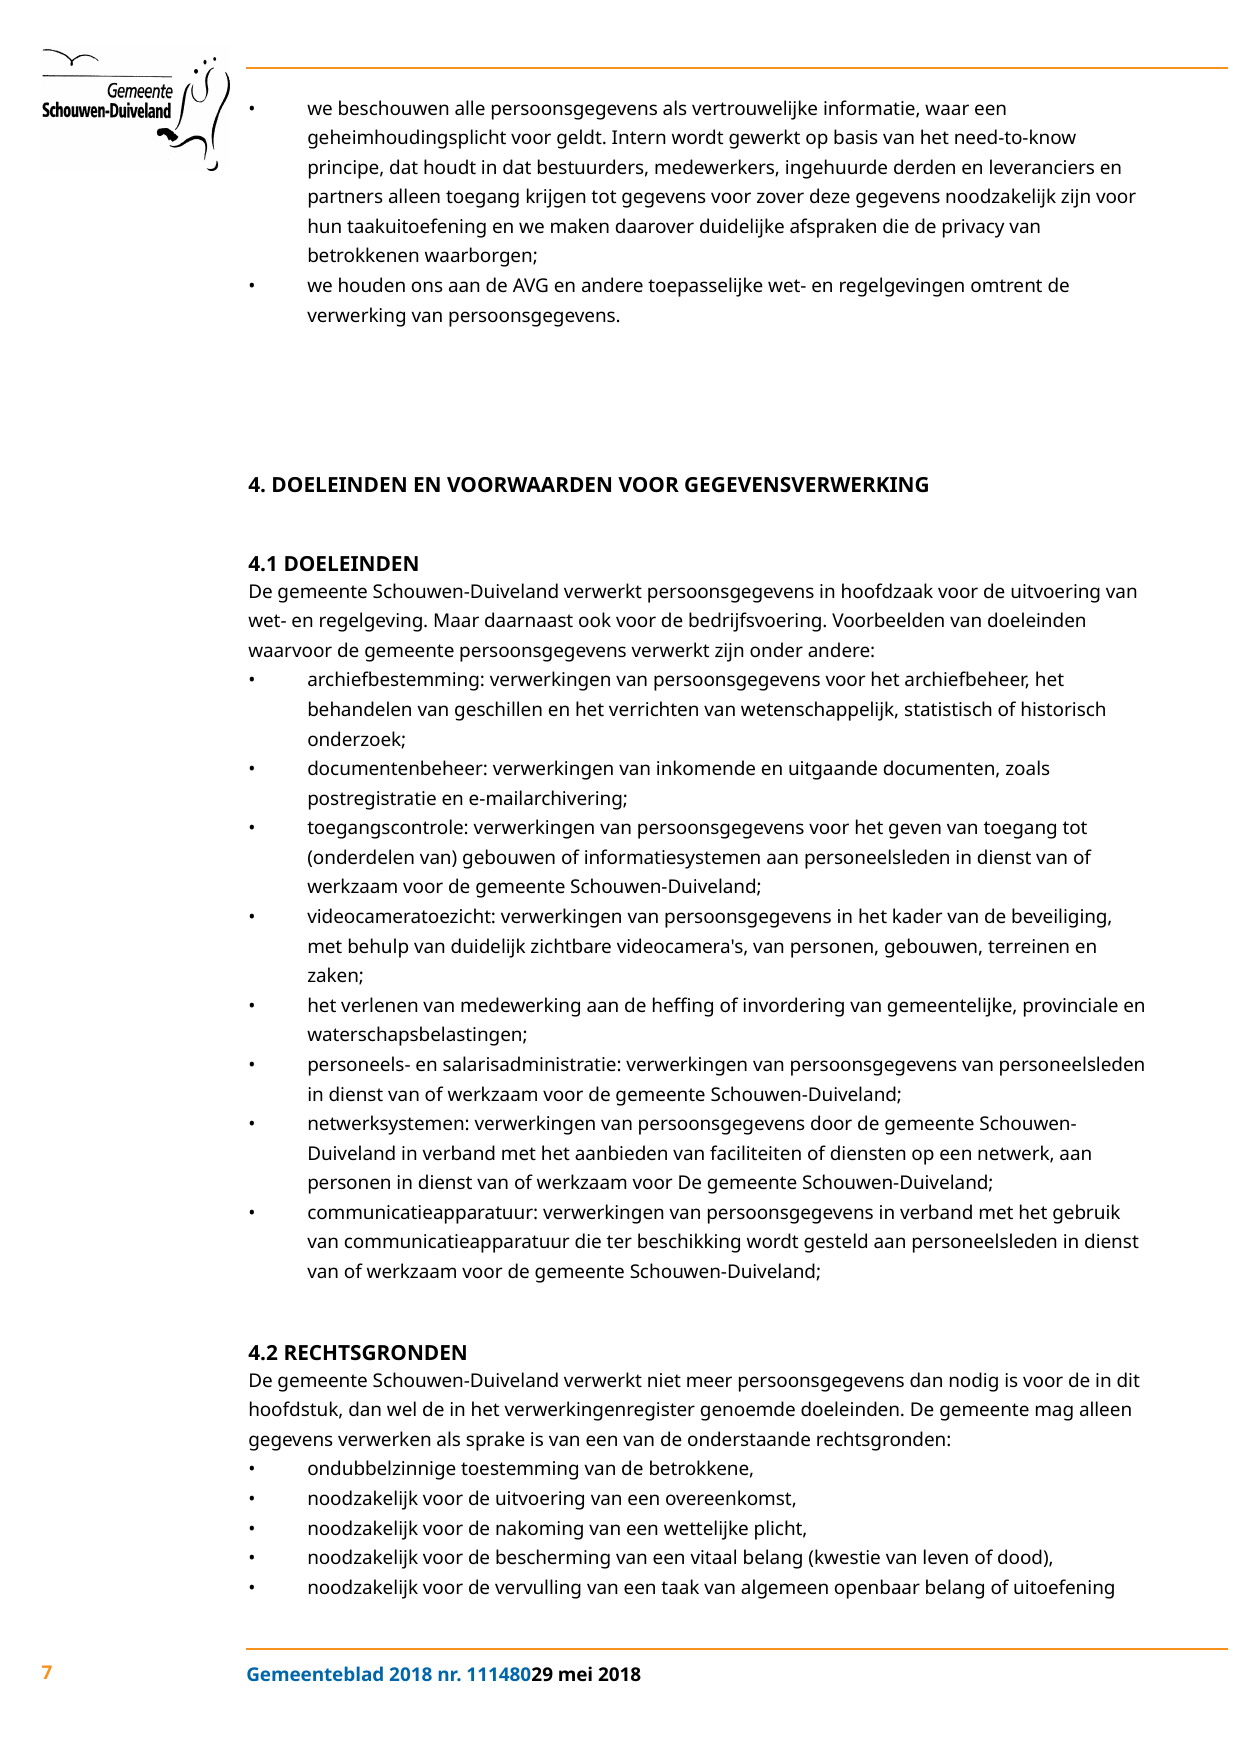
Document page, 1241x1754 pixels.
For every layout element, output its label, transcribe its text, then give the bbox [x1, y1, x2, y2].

list we beschouwen alle persoonsgegevens als vertrouwelijke informatie, waar een geheimhoudingsplicht voor geldt. Intern wordt gewerkt op basis van het need-to-know principe, dat houdt in dat bestuurders, medewerkers, ingehuurde derden en leveranciers en partners alleen toegang krijgen tot gegevens voor zover deze gegevens noodzakelijk zijn voor hun taakuitoefening en we maken daarover duidelijke afspraken die de privacy van betrokkenen waarborgen; [248, 95, 1152, 268]
text 4. DOELEINDEN EN VOORWAARDEN VOOR GEGEVENSVERWERKING [248, 471, 1152, 499]
list documentenbeheer: verwerkingen van inkomende en uitgaande documenten, zoals postregistratie en e-mailarchivering; [248, 755, 1152, 811]
list we houden ons aan de AVG en andere toepasselijke wet- en regelgevingen omtrent de verwerking van persoonsgegevens. [248, 272, 1152, 328]
list archiefbestemming: verwerkingen van persoonsgegevens voor het archiefbeheer, het behandelen van geschillen en het verrichten van wetenschappelijk, statistisch of historisch onderzoek; [248, 667, 1152, 752]
list noodzakelijk voor de vervulling van een taak van algemeen openbaar belang of uitoefening [248, 1574, 1152, 1599]
list noodzakelijk voor de bescherming van een vitaal belang (kwestie van leven of dood), [248, 1544, 1152, 1570]
list netwerksystemen: verwerkingen van persoonsgegevens door de gemeente Schouwen-Duiveland in verband met het aanbieden van faciliteiten of diensten op een netwerk, aan personen in dienst van of werkzaam voor De gemeente Schouwen-Duiveland; [248, 1110, 1152, 1195]
text 4.1 DOELEINDEN [248, 549, 1152, 578]
list videocameratoezicht: verwerkingen van persoonsgegevens in het kader van de beveiliging, met behulp van duidelijk zichtbare videocamera's, van personen, gebouwen, terreinen en zaken; [248, 903, 1152, 988]
list personeels- en salarisadministratie: verwerkingen van persoonsgegevens van personeelsleden in dienst van of werkzaam voor de gemeente Schouwen-Duiveland; [248, 1051, 1152, 1107]
text De gemeente Schouwen-Duiveland verwerkt niet meer persoonsgegevens dan nodig is voor de in dit hoofdstuk, dan wel de in het verwerkingenregister genoemde doeleinden. De gemeente mag alleen gegevens verwerken als sprake is van een van de onderstaande rechtsgronden: [248, 1367, 1152, 1452]
list ondubbelzinnige toestemming van de betrokkene, [248, 1456, 1152, 1481]
text De gemeente Schouwen-Duiveland verwerkt persoonsgegevens in hoofdzaak voor de uitvoering van wet- en regelgeving. Maar daarnaast ook voor de bedrijfsvoering. Voorbeelden van doeleinden waarvoor de gemeente persoonsgegevens verwerkt zijn onder andere: [248, 578, 1152, 663]
list het verlenen van medewerking aan de heffing of invordering van gemeentelijke, provinciale en waterschapsbelastingen; [248, 992, 1152, 1047]
text 4.2 RECHTSGRONDEN [248, 1338, 1152, 1367]
list noodzakelijk voor de nakoming van een wettelijke plicht, [248, 1515, 1152, 1540]
list noodzakelijk voor de uitvoering van een overeenkomst, [248, 1485, 1152, 1511]
list toegangscontrole: verwerkingen van persoonsgegevens voor het geven van toegang tot (onderdelen van) gebouwen of informatiesystemen aan personeelsleden in dienst van of werkzaam voor de gemeente Schouwen-Duiveland; [248, 814, 1152, 899]
list communicatieapparatuur: verwerkingen van persoonsgegevens in verband met het gebruik van communicatieapparatuur die ter beschikking wordt gesteld aan personeelsleden in dienst van of werkzaam voor de gemeente Schouwen-Duiveland; [248, 1199, 1152, 1284]
picture [41, 47, 231, 172]
